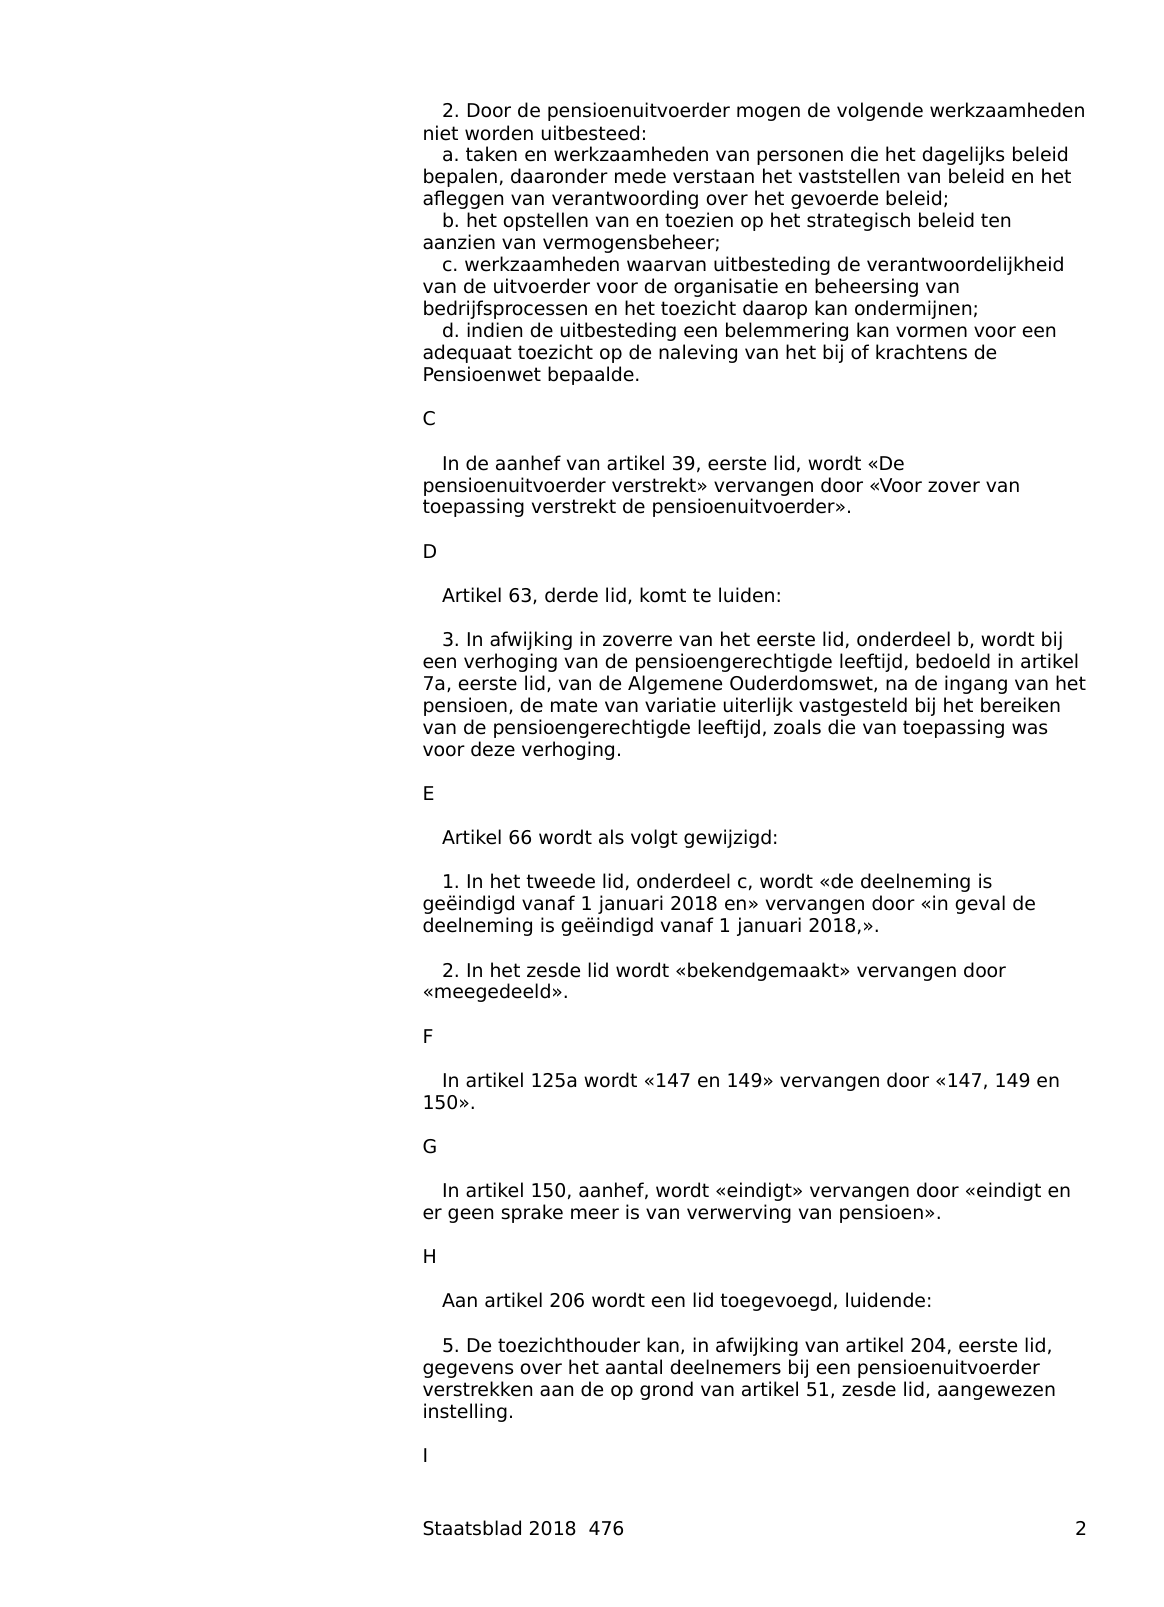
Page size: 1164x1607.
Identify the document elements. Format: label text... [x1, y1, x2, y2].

text 2. In het zesde lid wordt «bekendgemaakt» vervangen door «meegedeeld». [422, 959, 1087, 1003]
text Artikel 66 wordt als volgt gewijzigd: [422, 827, 1087, 849]
text G [422, 1136, 1087, 1158]
text E [422, 783, 1087, 805]
text C [422, 408, 1087, 430]
text H [422, 1246, 1087, 1268]
text Artikel 63, derde lid, komt te luiden: [422, 585, 1087, 607]
text c. werkzaamheden waarvan uitbesteding de verantwoordelijkheid van de uitvoerder voor de organisatie en beheersing van bedrijfsprocessen en het toezicht daarop kan ondermijnen; [422, 254, 1087, 320]
text I [422, 1445, 1087, 1467]
text In de aanhef van artikel 39, eerste lid, wordt «De pensioenuitvoerder verstrekt» vervangen door «Voor zover van toepassing verstrekt de pensioenuitvoerder». [422, 452, 1087, 518]
text 5. De toezichthouder kan, in afwijking van artikel 204, eerste lid, gegevens over het aantal deelnemers bij een pensioenuitvoerder verstrekken aan de op grond van artikel 51, zesde lid, aangewezen instelling. [422, 1334, 1087, 1422]
text In artikel 150, aanhef, wordt «eindigt» vervangen door «eindigt en er geen sprake meer is van verwerving van pensioen». [422, 1180, 1087, 1224]
text Aan artikel 206 wordt een lid toegevoegd, luidende: [422, 1290, 1087, 1312]
text D [422, 541, 1087, 563]
text a. taken en werkzaamheden van personen die het dagelijks beleid bepalen, daaronder mede verstaan het vaststellen van beleid en het afleggen van verantwoording over het gevoerde beleid; [422, 144, 1087, 210]
text In artikel 125a wordt «147 en 149» vervangen door «147, 149 en 150». [422, 1070, 1087, 1114]
text 1. In het tweede lid, onderdeel c, wordt «de deelneming is geëindigd vanaf 1 januari 2018 en» vervangen door «in geval de deelneming is geëindigd vanaf 1 januari 2018,». [422, 871, 1087, 937]
text 3. In afwijking in zoverre van het eerste lid, onderdeel b, wordt bij een verhoging van de pensioengerechtigde leeftijd, bedoeld in artikel 7a, eerste lid, van de Algemene Ouderdomswet, na de ingang van het pensioen, de mate van variatie uiterlijk vastgesteld bij het bereiken van de pensioengerechtigde leeftijd, zoals die van toepassing was voor deze verhoging. [422, 629, 1087, 761]
text F [422, 1026, 1087, 1048]
text 2. Door de pensioenuitvoerder mogen de volgende werkzaamheden niet worden uitbesteed: [422, 100, 1087, 144]
text b. het opstellen van en toezien op het strategisch beleid ten aanzien van vermogensbeheer; [422, 210, 1087, 254]
text d. indien de uitbesteding een belemmering kan vormen voor een adequaat toezicht op de naleving van het bij of krachtens de Pensioenwet bepaalde. [422, 320, 1087, 386]
